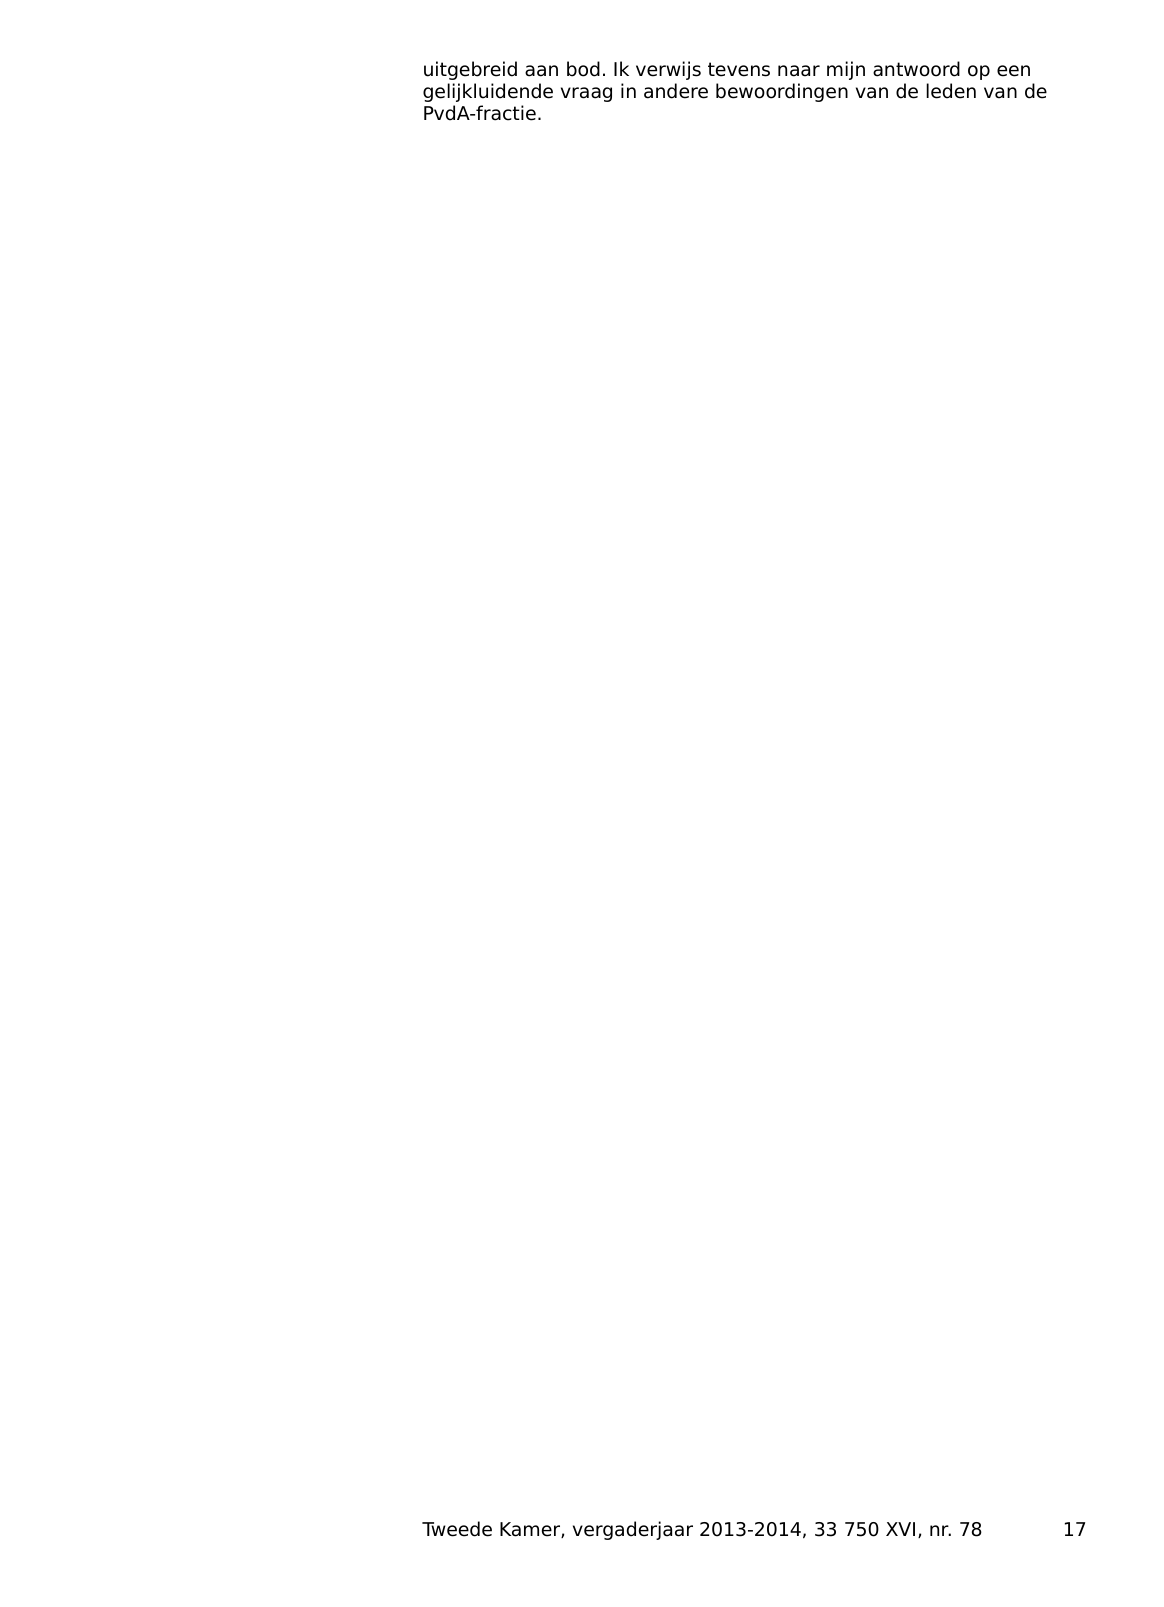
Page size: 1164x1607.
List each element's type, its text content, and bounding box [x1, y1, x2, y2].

text uitgebreid aan bod. Ik verwijs tevens naar mijn antwoord op een gelijkluidende vraag in andere bewoordingen van de leden van de PvdA-fractie. [422, 59, 1087, 125]
